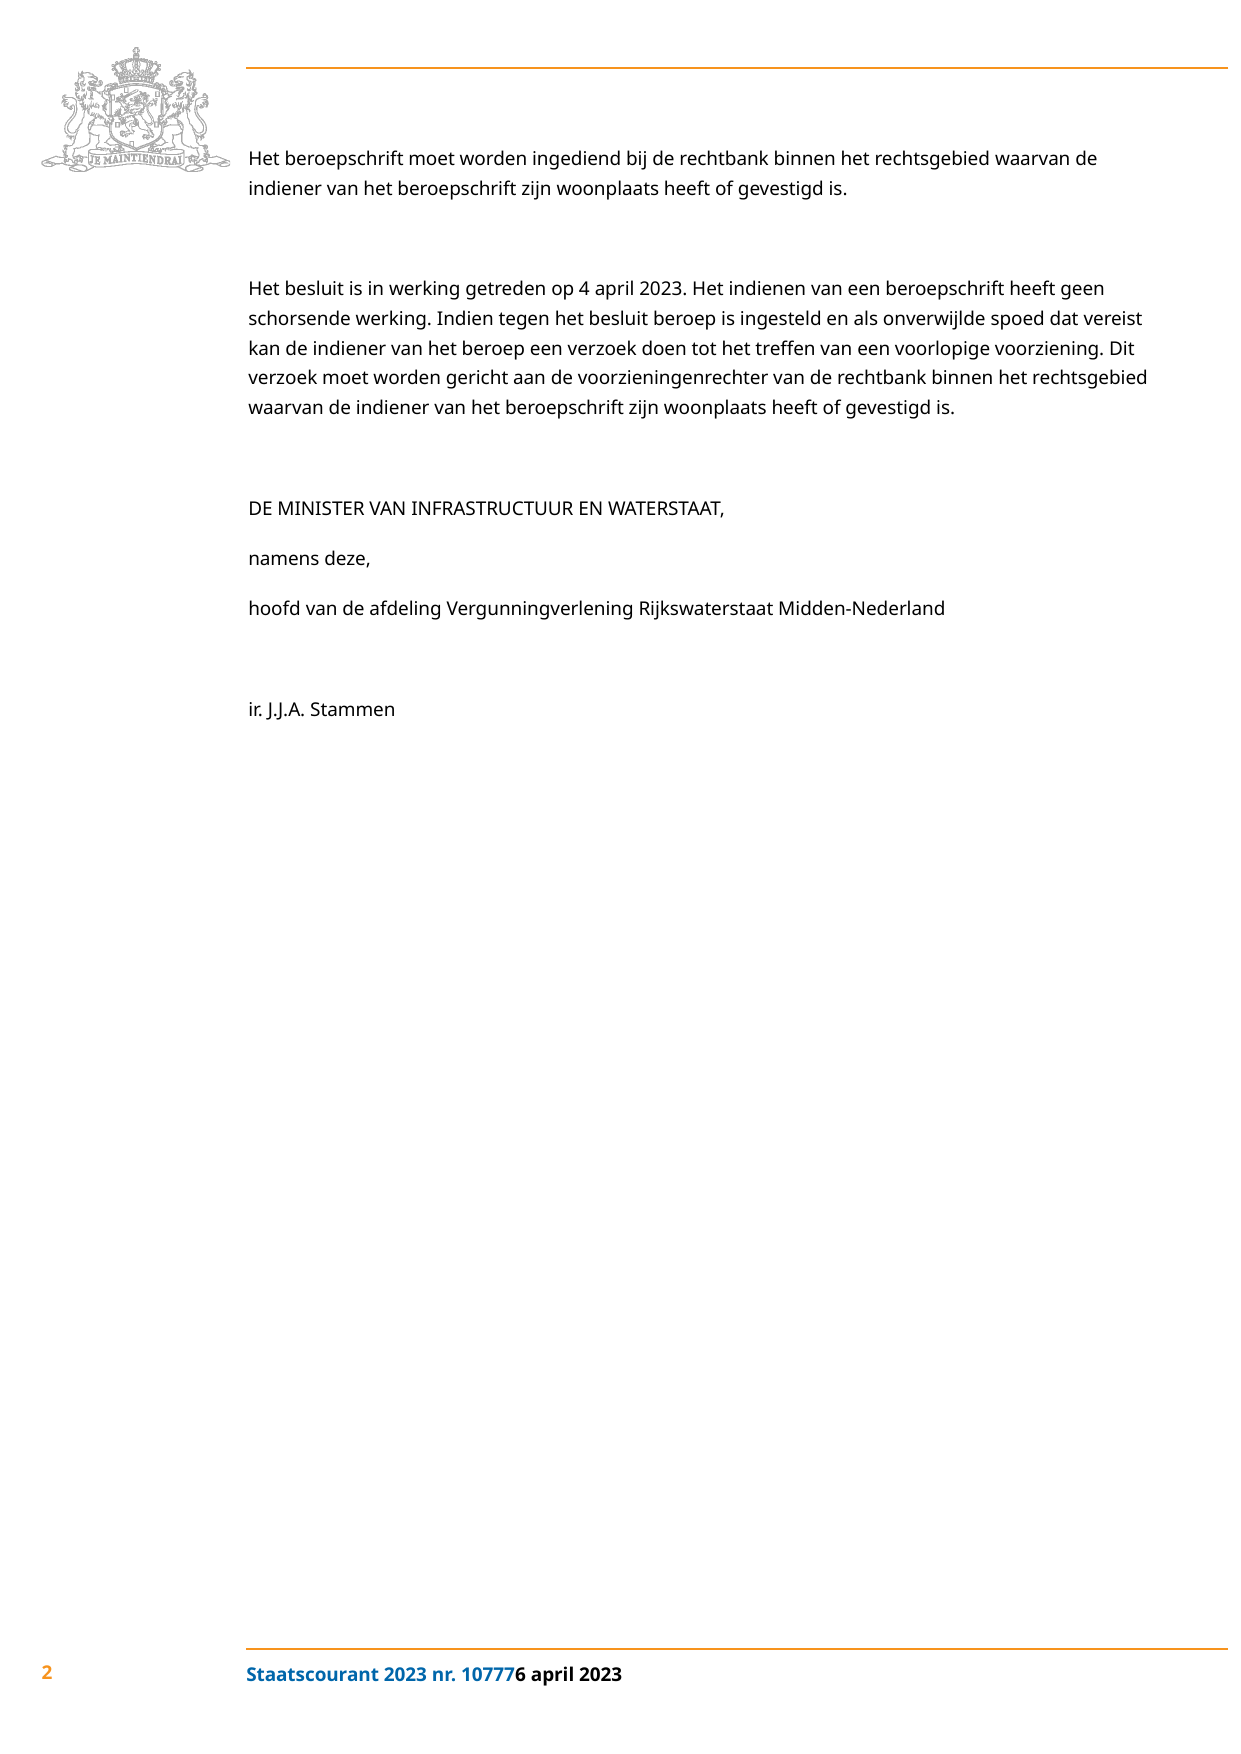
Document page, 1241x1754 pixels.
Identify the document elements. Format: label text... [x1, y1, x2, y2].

text DE MINISTER VAN INFRASTRUCTUUR EN WATERSTAAT, [248, 495, 1152, 521]
text hoofd van de afdeling Vergunningverlening Rijkswaterstaat Midden-Nederland [248, 596, 1152, 621]
text Het besluit is in werking getreden op 4 april 2023. Het indienen van een beroepschrift heeft geen schorsende werking. Indien tegen het besluit beroep is ingesteld en als onverwijlde spoed dat vereist kan de indiener van het beroep een verzoek doen tot het treffen van een voorlopige voorziening. Dit verzoek moet worden gericht aan de voorzieningenrechter van de rechtbank binnen het rechtsgebied waarvan de indiener van het beroepschrift zijn woonplaats heeft of gevestigd is. [248, 276, 1152, 420]
picture [41, 47, 231, 172]
text ir. J.J.A. Stammen [248, 696, 1152, 722]
text Het beroepschrift moet worden ingediend bij de rechtbank binnen het rechtsgebied waarvan de indiener van het beroepschrift zijn woonplaats heeft of gevestigd is. [248, 145, 1152, 201]
text namens deze, [248, 545, 1152, 571]
